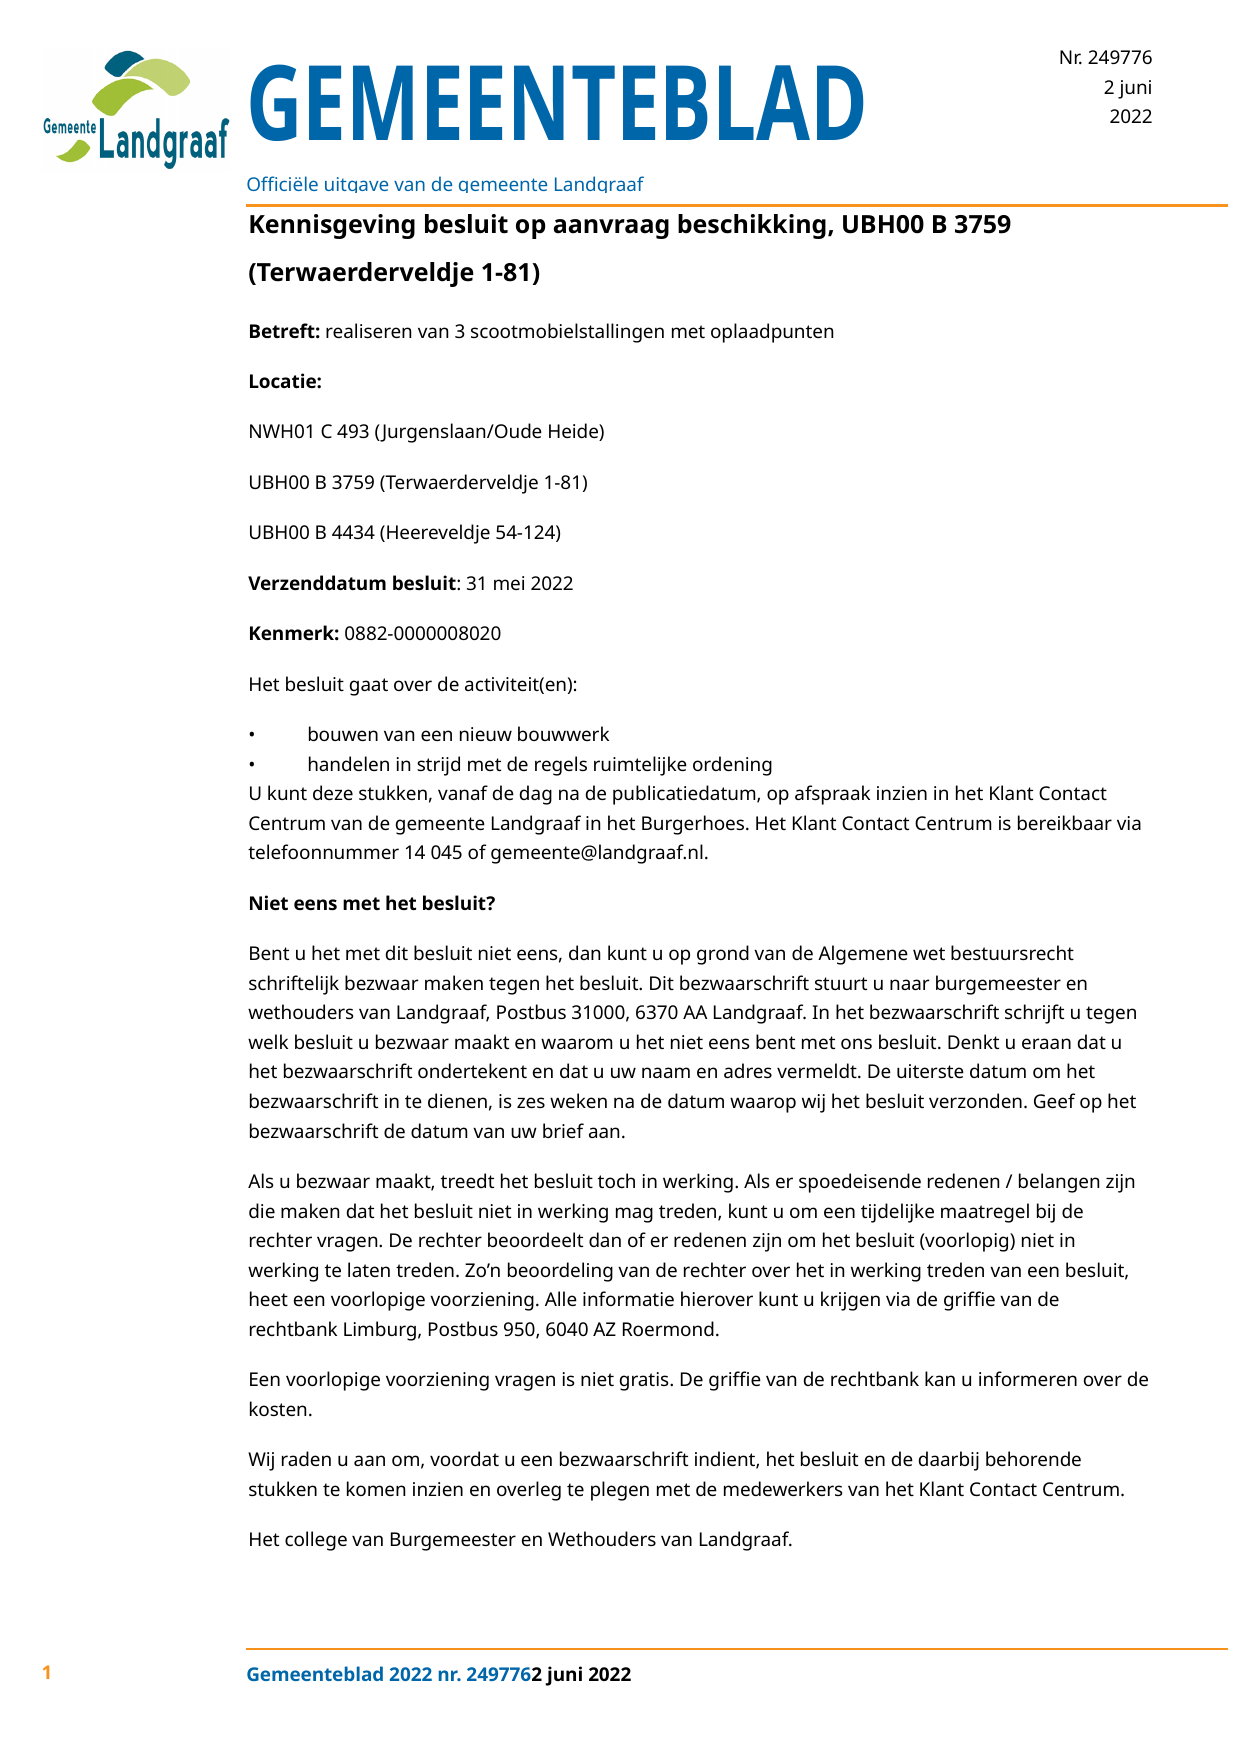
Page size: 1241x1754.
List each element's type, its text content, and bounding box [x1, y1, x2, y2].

text Locatie: [248, 368, 1152, 394]
text Kenmerk: 0882-0000008020 [248, 620, 1152, 646]
text Kennisgeving besluit op aanvraag beschikking, UBH00 B 3759 (Terwaerderveldje 1-81) [248, 207, 1152, 288]
text NWH01 C 493 (Jurgenslaan/Oude Heide) [248, 419, 1152, 444]
text Niet eens met het besluit? [248, 890, 1152, 916]
picture [41, 47, 231, 172]
text Verzenddatum besluit: 31 mei 2022 [248, 570, 1152, 596]
text Een voorlopige voorziening vragen is niet gratis. De griffie van de rechtbank kan u informeren over de kosten. [248, 1367, 1152, 1422]
text Wij raden u aan om, voordat u een bezwaarschrift indient, het besluit en de daarbij behorende stukken te komen inzien en overleg te plegen met de medewerkers van het Klant Contact Centrum. [248, 1447, 1152, 1502]
text UBH00 B 4434 (Heereveldje 54-124) [248, 519, 1152, 545]
text Als u bezwaar maakt, treedt het besluit toch in werking. Als er spoedeisende redenen / belangen zijn die maken dat het besluit niet in werking mag treden, kunt u om een tijdelijke maatregel bij de rechter vragen. De rechter beoordeelt dan of er redenen zijn om het besluit (voorlopig) niet in werking te laten treden. Zo’n beoordeling van de rechter over het in werking treden van een besluit, heet een voorlopige voorziening. Alle informatie hierover kunt u krijgen via de griffie van de rechtbank Limburg, Postbus 950, 6040 AZ Roermond. [248, 1168, 1152, 1342]
list bouwen van een nieuw bouwwerk [248, 721, 1152, 747]
text Het college van Burgemeester en Wethouders van Landgraaf. [248, 1527, 1152, 1552]
list handelen in strijd met de regels ruimtelijke ordening [248, 751, 1152, 777]
text Betreft: realiseren van 3 scootmobielstallingen met oplaadpunten [248, 318, 1152, 344]
text UBH00 B 3759 (Terwaerderveldje 1-81) [248, 469, 1152, 495]
text Bent u het met dit besluit niet eens, dan kunt u op grond van de Algemene wet bestuursrecht schriftelijk bezwaar maken tegen het besluit. Dit bezwaarschrift stuurt u naar burgemeester en wethouders van Landgraaf, Postbus 31000, 6370 AA Landgraaf. In het bezwaarschrift schrijft u tegen welk besluit u bezwaar maakt en waarom u het niet eens bent met ons besluit. Denkt u eraan dat u het bezwaarschrift ondertekent en dat u uw naam en adres vermeldt. De uiterste datum om het bezwaarschrift in te dienen, is zes weken na de datum waarop wij het besluit verzonden. Geef op het bezwaarschrift de datum van uw brief aan. [248, 940, 1152, 1144]
text Het besluit gaat over de activiteit(en): [248, 671, 1152, 697]
text U kunt deze stukken, vanaf de dag na de publicatiedatum, op afspraak inzien in het Klant Contact Centrum van de gemeente Landgraaf in het Burgerhoes. Het Klant Contact Centrum is bereikbaar via telefoonnummer 14 045 of gemeente@landgraaf.nl. [248, 780, 1152, 865]
